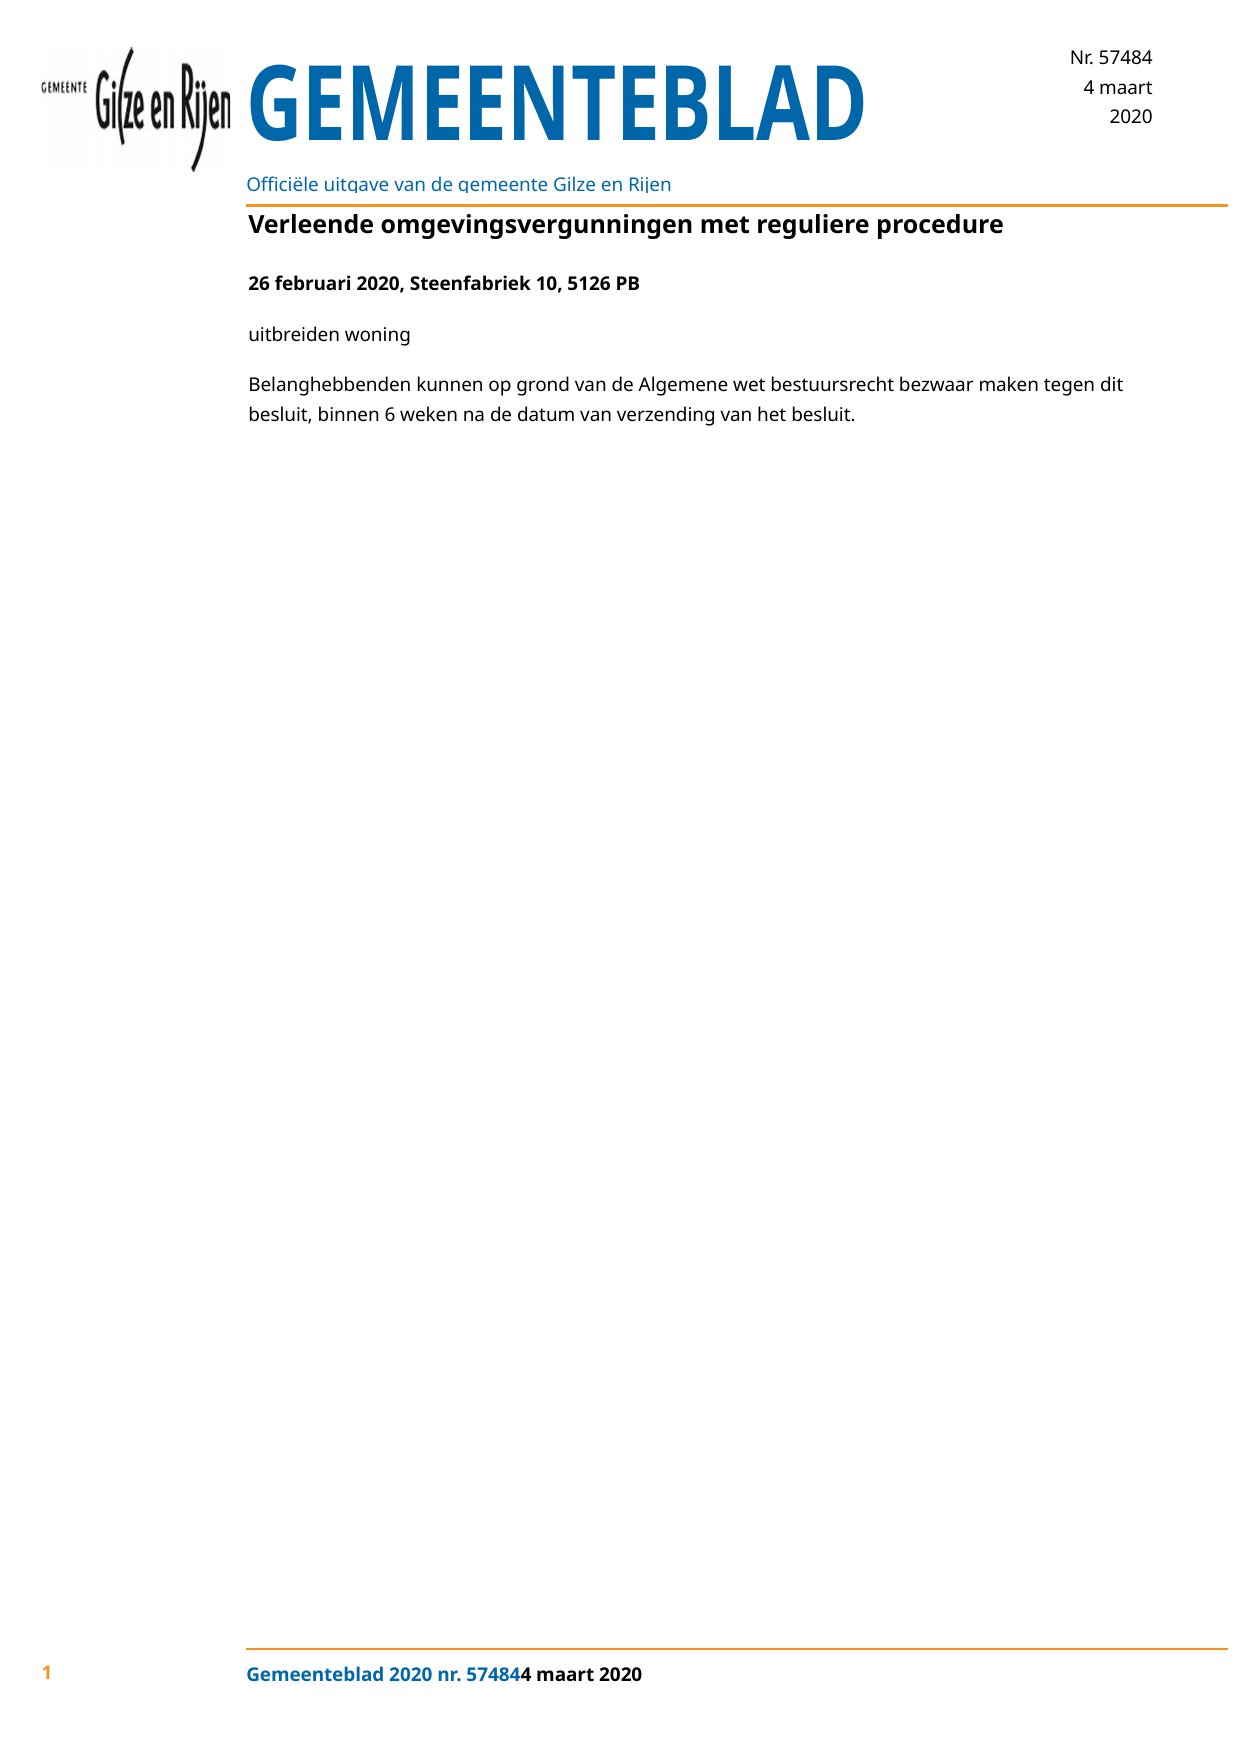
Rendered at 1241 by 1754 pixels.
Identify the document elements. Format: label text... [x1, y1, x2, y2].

text Belanghebbenden kunnen op grond van de Algemene wet bestuursrecht bezwaar maken tegen dit besluit, binnen 6 weken na de datum van verzending van het besluit. [248, 371, 1152, 426]
text Verleende omgevingsvergunningen met reguliere procedure [248, 207, 1152, 241]
text 26 februari 2020, Steenfabriek 10, 5126 PB [248, 270, 1152, 296]
text uitbreiden woning [248, 321, 1152, 346]
picture [41, 47, 231, 172]
